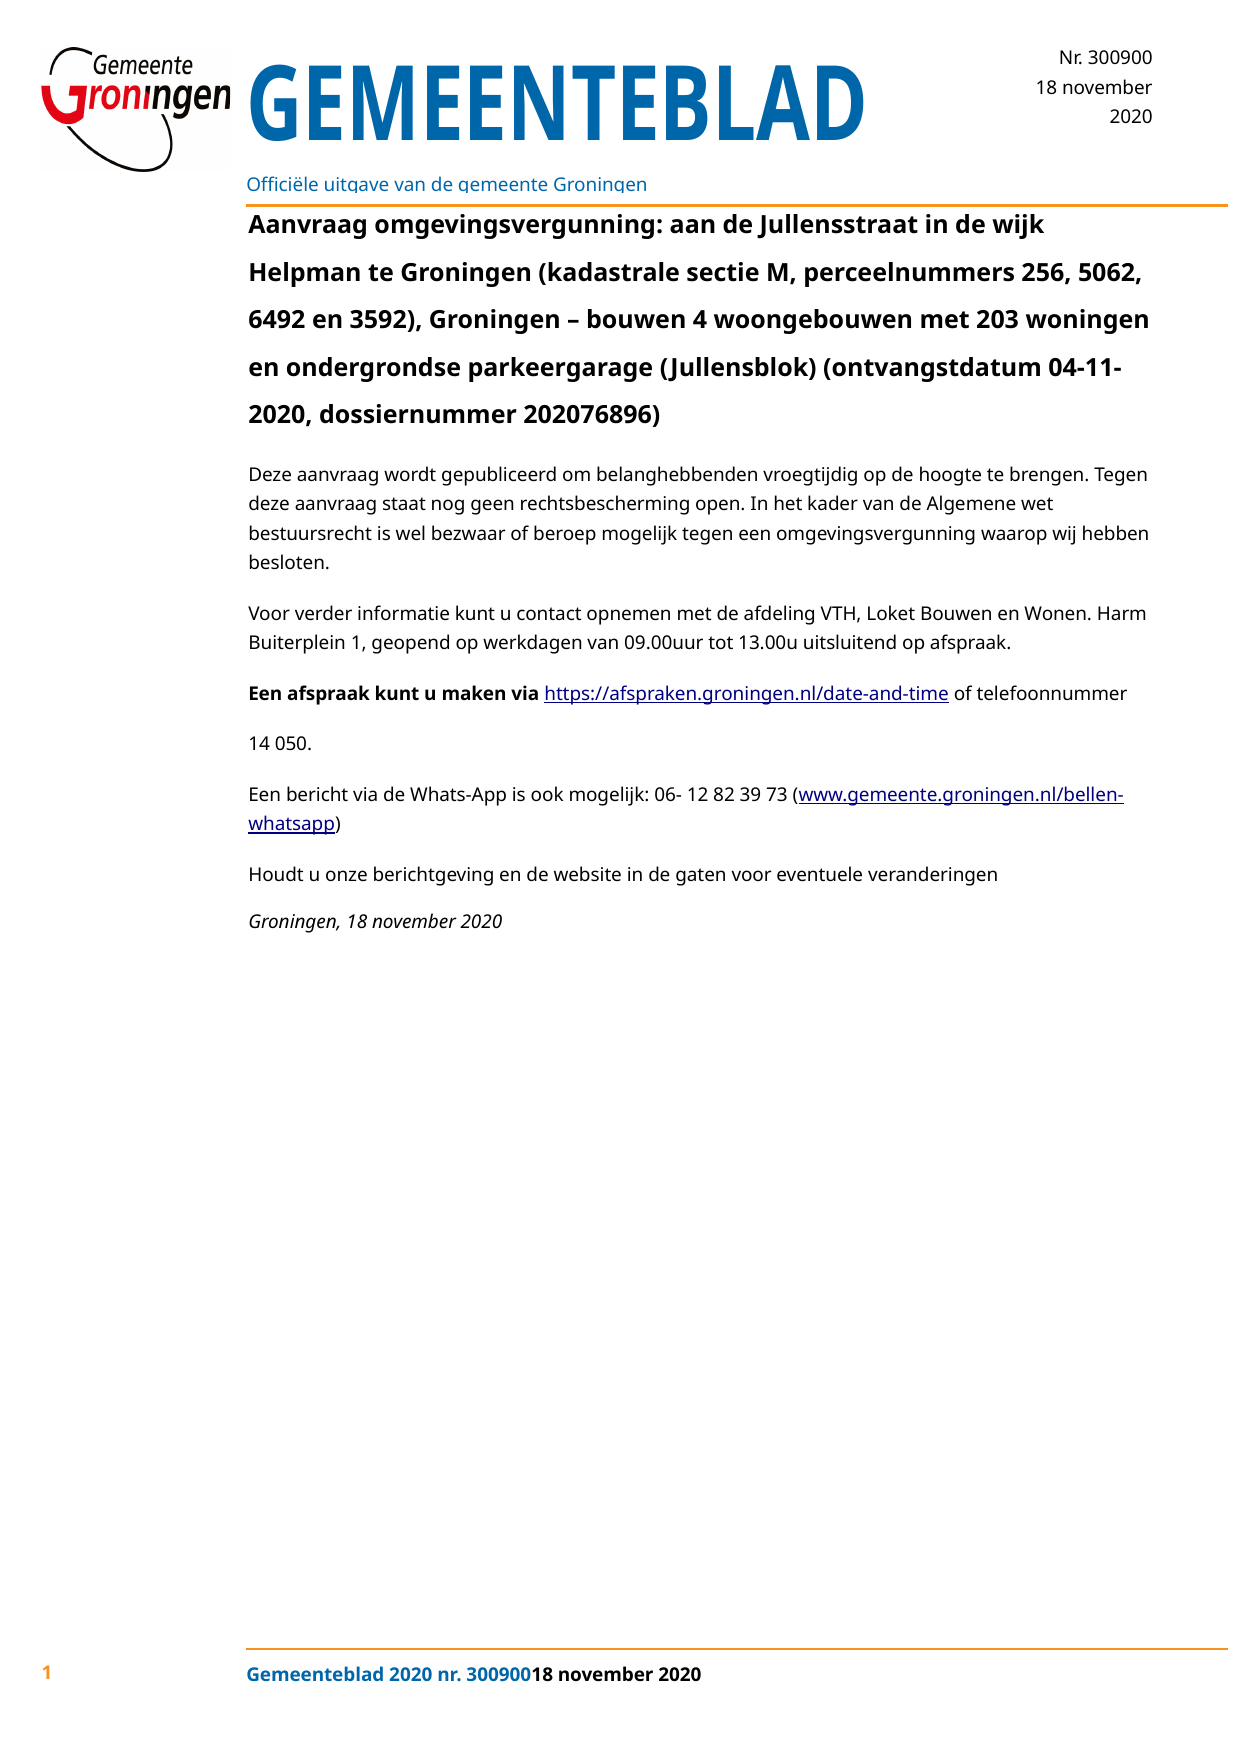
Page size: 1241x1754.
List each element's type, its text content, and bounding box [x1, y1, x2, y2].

picture [41, 47, 231, 172]
text 14 050. [248, 730, 1152, 756]
text Een bericht via de Whats-App is ook mogelijk: 06- 12 82 39 73 (www.gemeente.groningen.nl/bellen-whatsapp) [248, 781, 1152, 836]
text Houdt u onze berichtgeving en de website in de gaten voor eventuele veranderingen [248, 861, 1152, 886]
text Groningen, 18 november 2020 [248, 908, 1152, 934]
text Een afspraak kunt u maken via https://afspraken.groningen.nl/date-and-time of telefoonnummer [248, 680, 1152, 706]
text Deze aanvraag wordt gepubliceerd om belanghebbenden vroegtijdig op de hoogte te brengen. Tegen deze aanvraag staat nog geen rechtsbescherming open. In het kader van de Algemene wet bestuursrecht is wel bezwaar of beroep mogelijk tegen een omgevingsvergunning waarop wij hebben besloten. [248, 461, 1152, 575]
text Voor verder informatie kunt u contact opnemen met de afdeling VTH, Loket Bouwen en Wonen. Harm Buiterplein 1, geopend op werkdagen van 09.00uur tot 13.00u uitsluitend op afspraak. [248, 600, 1152, 655]
text Aanvraag omgevingsvergunning: aan de Jullensstraat in de wijk Helpman te Groningen (kadastrale sectie M, perceelnummers 256, 5062, 6492 en 3592), Groningen – bouwen 4 woongebouwen met 203 woningen en ondergrondse parkeergarage (Jullensblok) (ontvangstdatum 04-11-2020, dossiernummer 202076896) [248, 207, 1152, 431]
